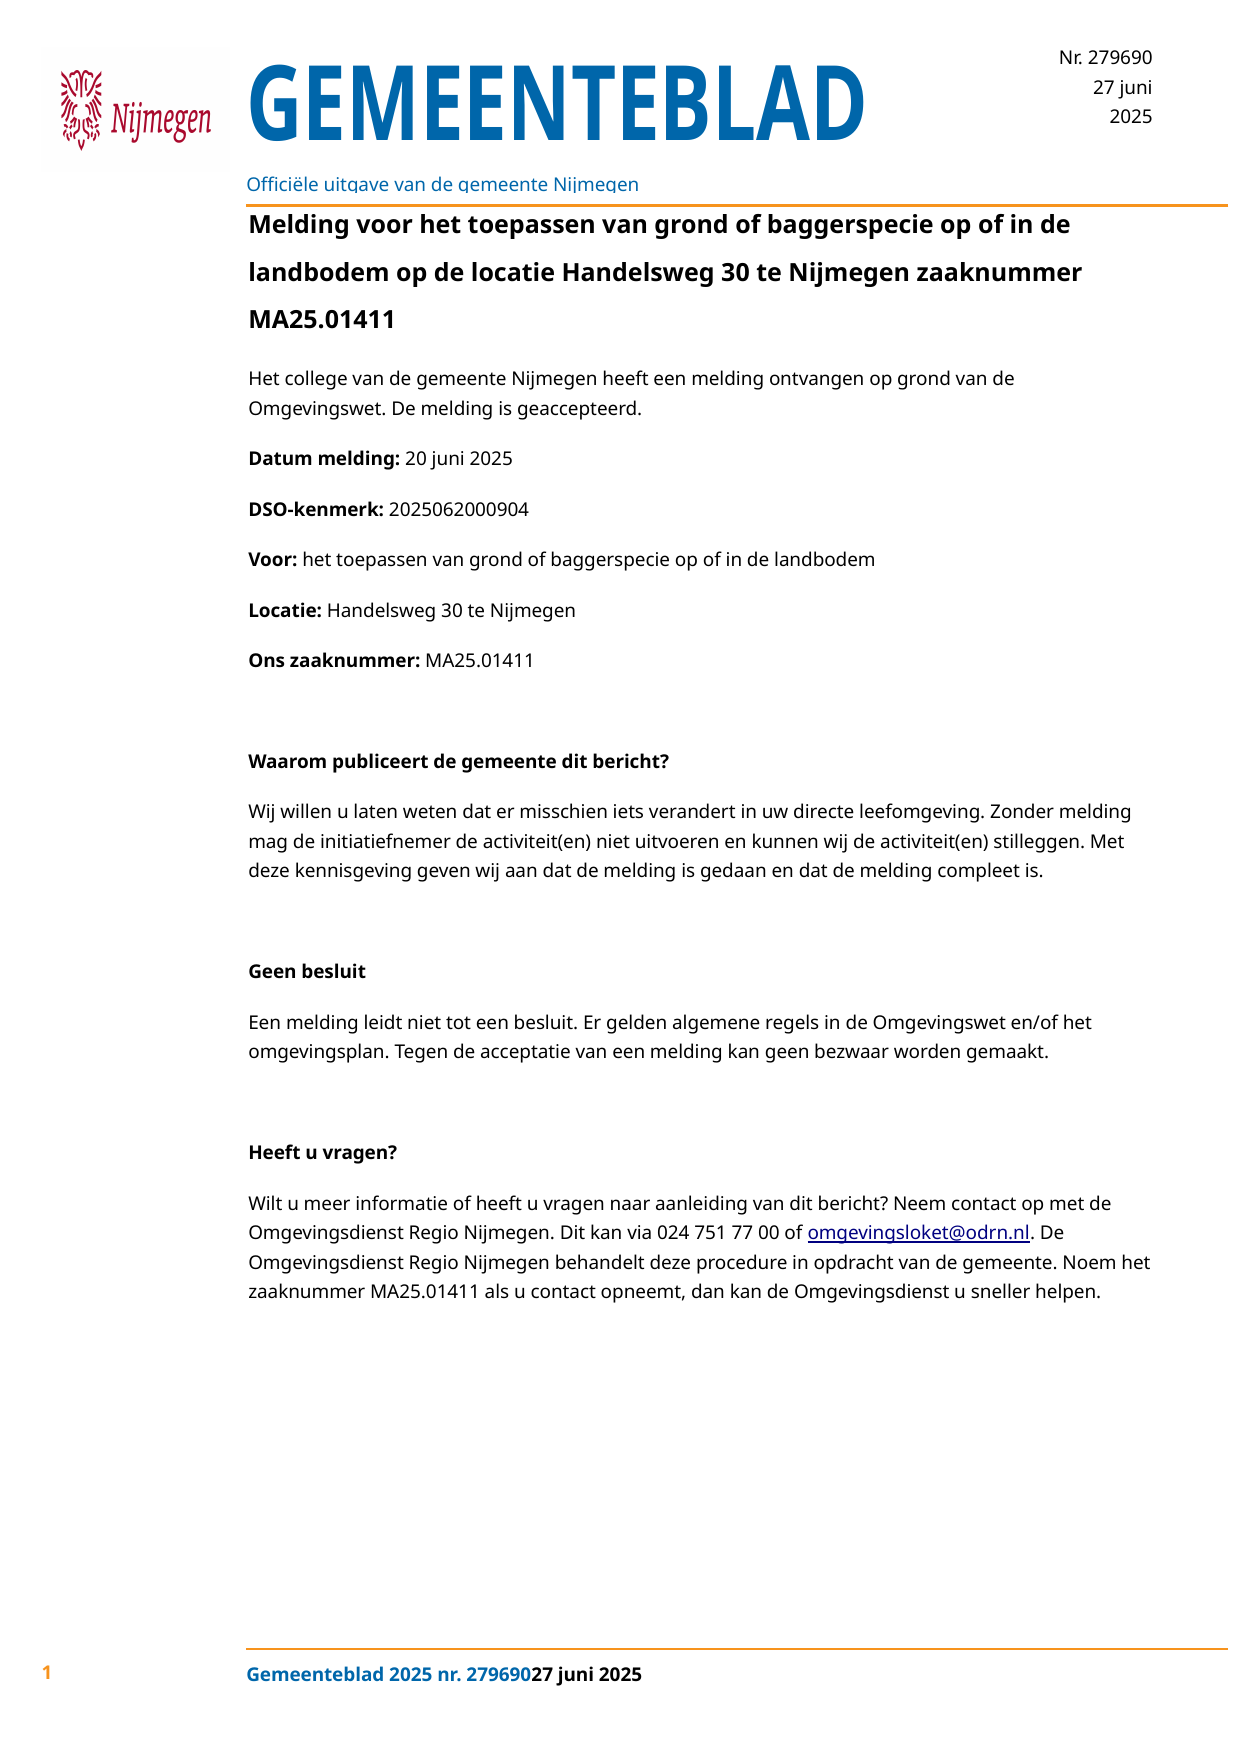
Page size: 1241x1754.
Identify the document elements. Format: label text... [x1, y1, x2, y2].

text DSO-kenmerk: 2025062000904 [248, 496, 1152, 522]
text Voor: het toepassen van grond of baggerspecie op of in de landbodem [248, 546, 1152, 572]
text Melding voor het toepassen van grond of baggerspecie op of in de landbodem op de locatie Handelsweg 30 te Nijmegen zaaknummer MA25.01411 [248, 207, 1152, 336]
text Een melding leidt niet tot een besluit. Er gelden algemene regels in de Omgevingswet en/of het omgevingsplan. Tegen de acceptatie van een melding kan geen bezwaar worden gemaakt. [248, 1009, 1152, 1064]
text Waarom publiceert de gemeente dit bericht? [248, 748, 1152, 774]
text Heeft u vragen? [248, 1139, 1152, 1165]
text Geen besluit [248, 958, 1152, 984]
text Wilt u meer informatie of heeft u vragen naar aanleiding van dit bericht? Neem contact op met de Omgevingsdienst Regio Nijmegen. Dit kan via 024 751 77 00 of omgevingsloket@odrn.nl. De Omgevingsdienst Regio Nijmegen behandelt deze procedure in opdracht van de gemeente. Noem het zaaknummer MA25.01411 als u contact opneemt, dan kan de Omgevingsdienst u sneller helpen. [248, 1190, 1152, 1304]
picture [41, 47, 231, 172]
text Datum melding: 20 juni 2025 [248, 446, 1152, 471]
text Locatie: Handelsweg 30 te Nijmegen [248, 597, 1152, 622]
text Het college van de gemeente Nijmegen heeft een melding ontvangen op grond van de Omgevingswet. De melding is geaccepteerd. [248, 366, 1152, 421]
text Ons zaaknummer: MA25.01411 [248, 647, 1152, 673]
text Wij willen u laten weten dat er misschien iets verandert in uw directe leefomgeving. Zonder melding mag de initiatiefnemer de activiteit(en) niet uitvoeren en kunnen wij de activiteit(en) stilleggen. Met deze kennisgeving geven wij aan dat de melding is gedaan en dat de melding compleet is. [248, 798, 1152, 883]
